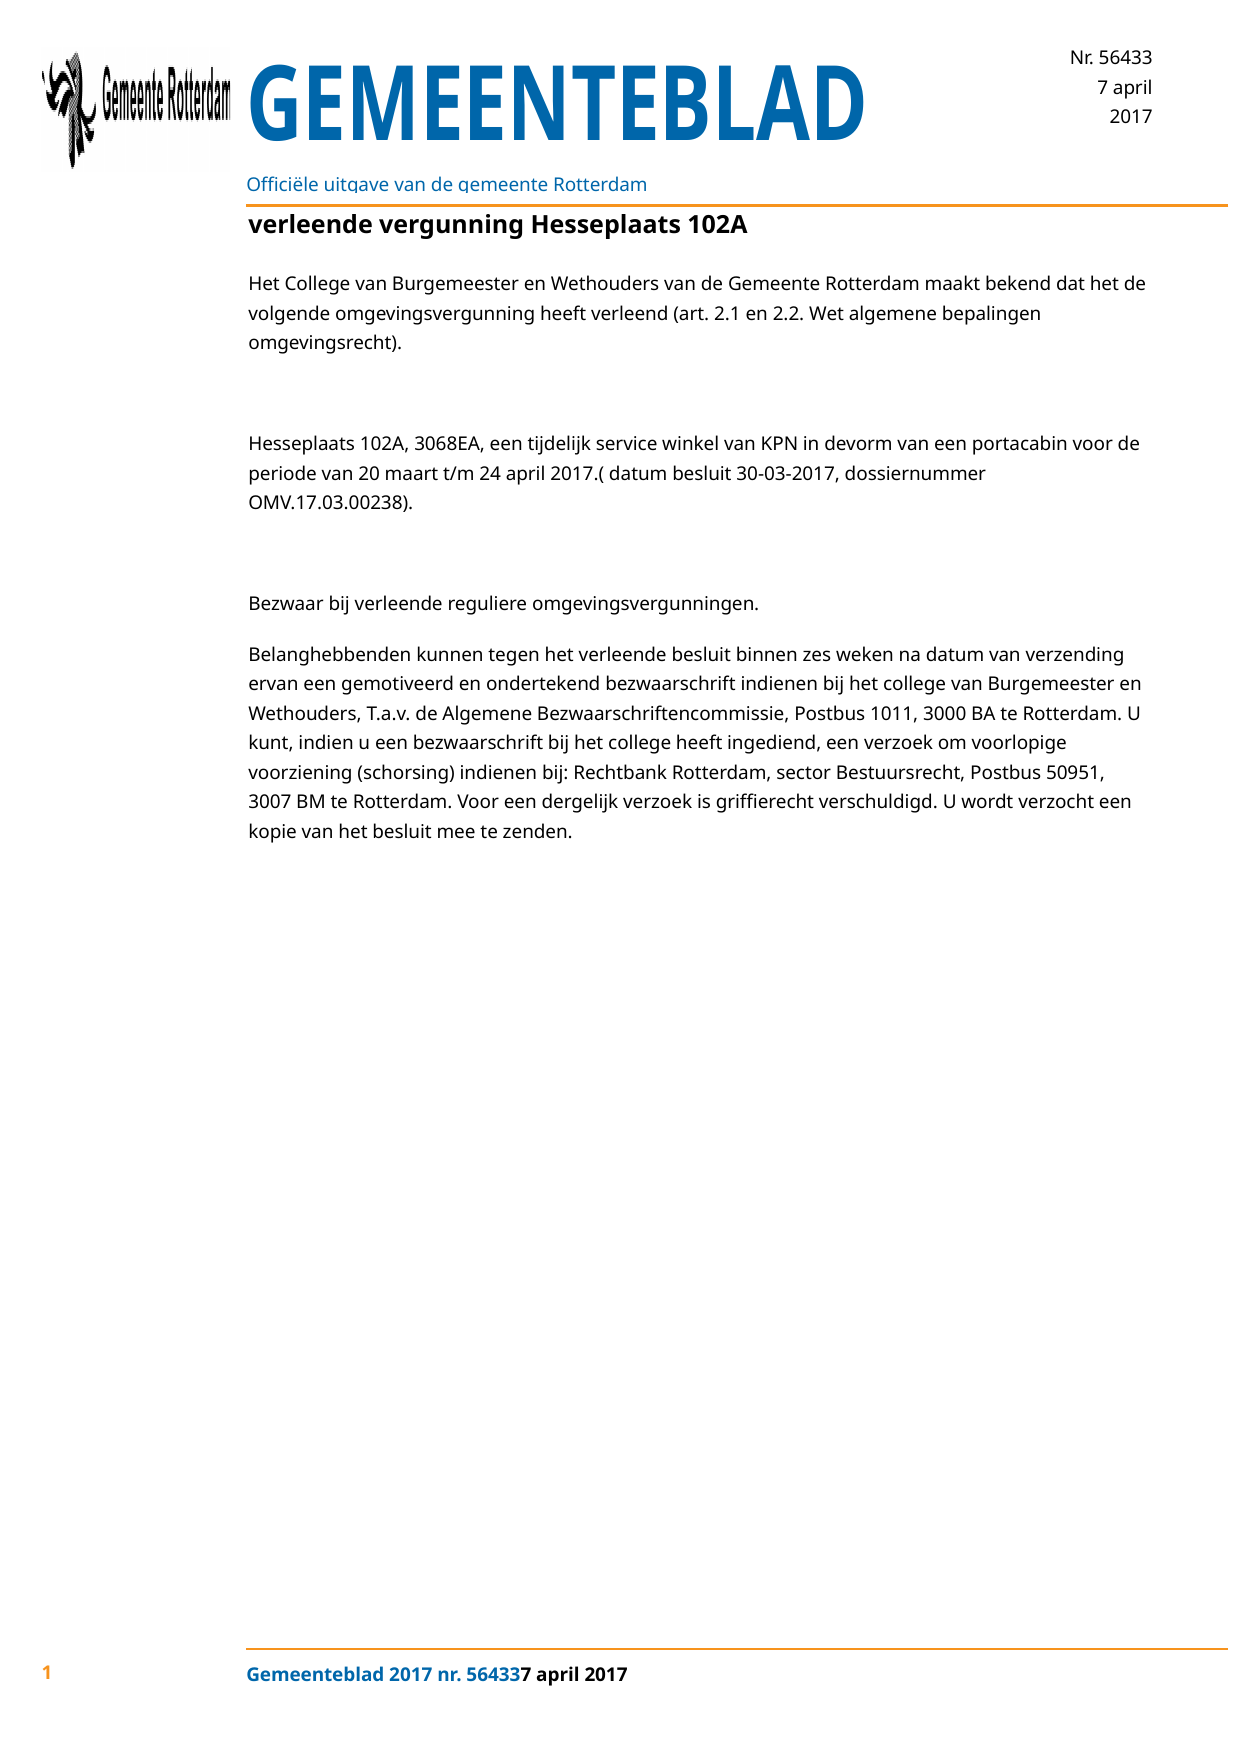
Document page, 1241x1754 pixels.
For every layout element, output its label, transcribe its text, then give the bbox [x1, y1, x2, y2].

text Bezwaar bij verleende reguliere omgevingsvergunningen. [248, 590, 1152, 616]
text Belanghebbenden kunnen tegen het verleende besluit binnen zes weken na datum van verzending ervan een gemotiveerd en ondertekend bezwaarschrift indienen bij het college van Burgemeester en Wethouders, T.a.v. de Algemene Bezwaarschriftencommissie, Postbus 1011, 3000 BA te Rotterdam. U kunt, indien u een bezwaarschrift bij het college heeft ingediend, een verzoek om voorlopige voorziening (schorsing) indienen bij: Rechtbank Rotterdam, sector Bestuursrecht, Postbus 50951, 3007 BM te Rotterdam. Voor een dergelijk verzoek is griffierecht verschuldigd. U wordt verzocht een kopie van het besluit mee te zenden. [248, 641, 1152, 844]
text verleende vergunning Hesseplaats 102A [248, 207, 1152, 241]
text Hesseplaats 102A, 3068EA, een tijdelijk service winkel van KPN in devorm van een portacabin voor de periode van 20 maart t/m 24 april 2017.( datum besluit 30-03-2017, dossiernummer OMV.17.03.00238). [248, 430, 1152, 515]
text Het College van Burgemeester en Wethouders van de Gemeente Rotterdam maakt bekend dat het de volgende omgevingsvergunning heeft verleend (art. 2.1 en 2.2. Wet algemene bepalingen omgevingsrecht). [248, 270, 1152, 355]
picture [41, 47, 231, 172]
